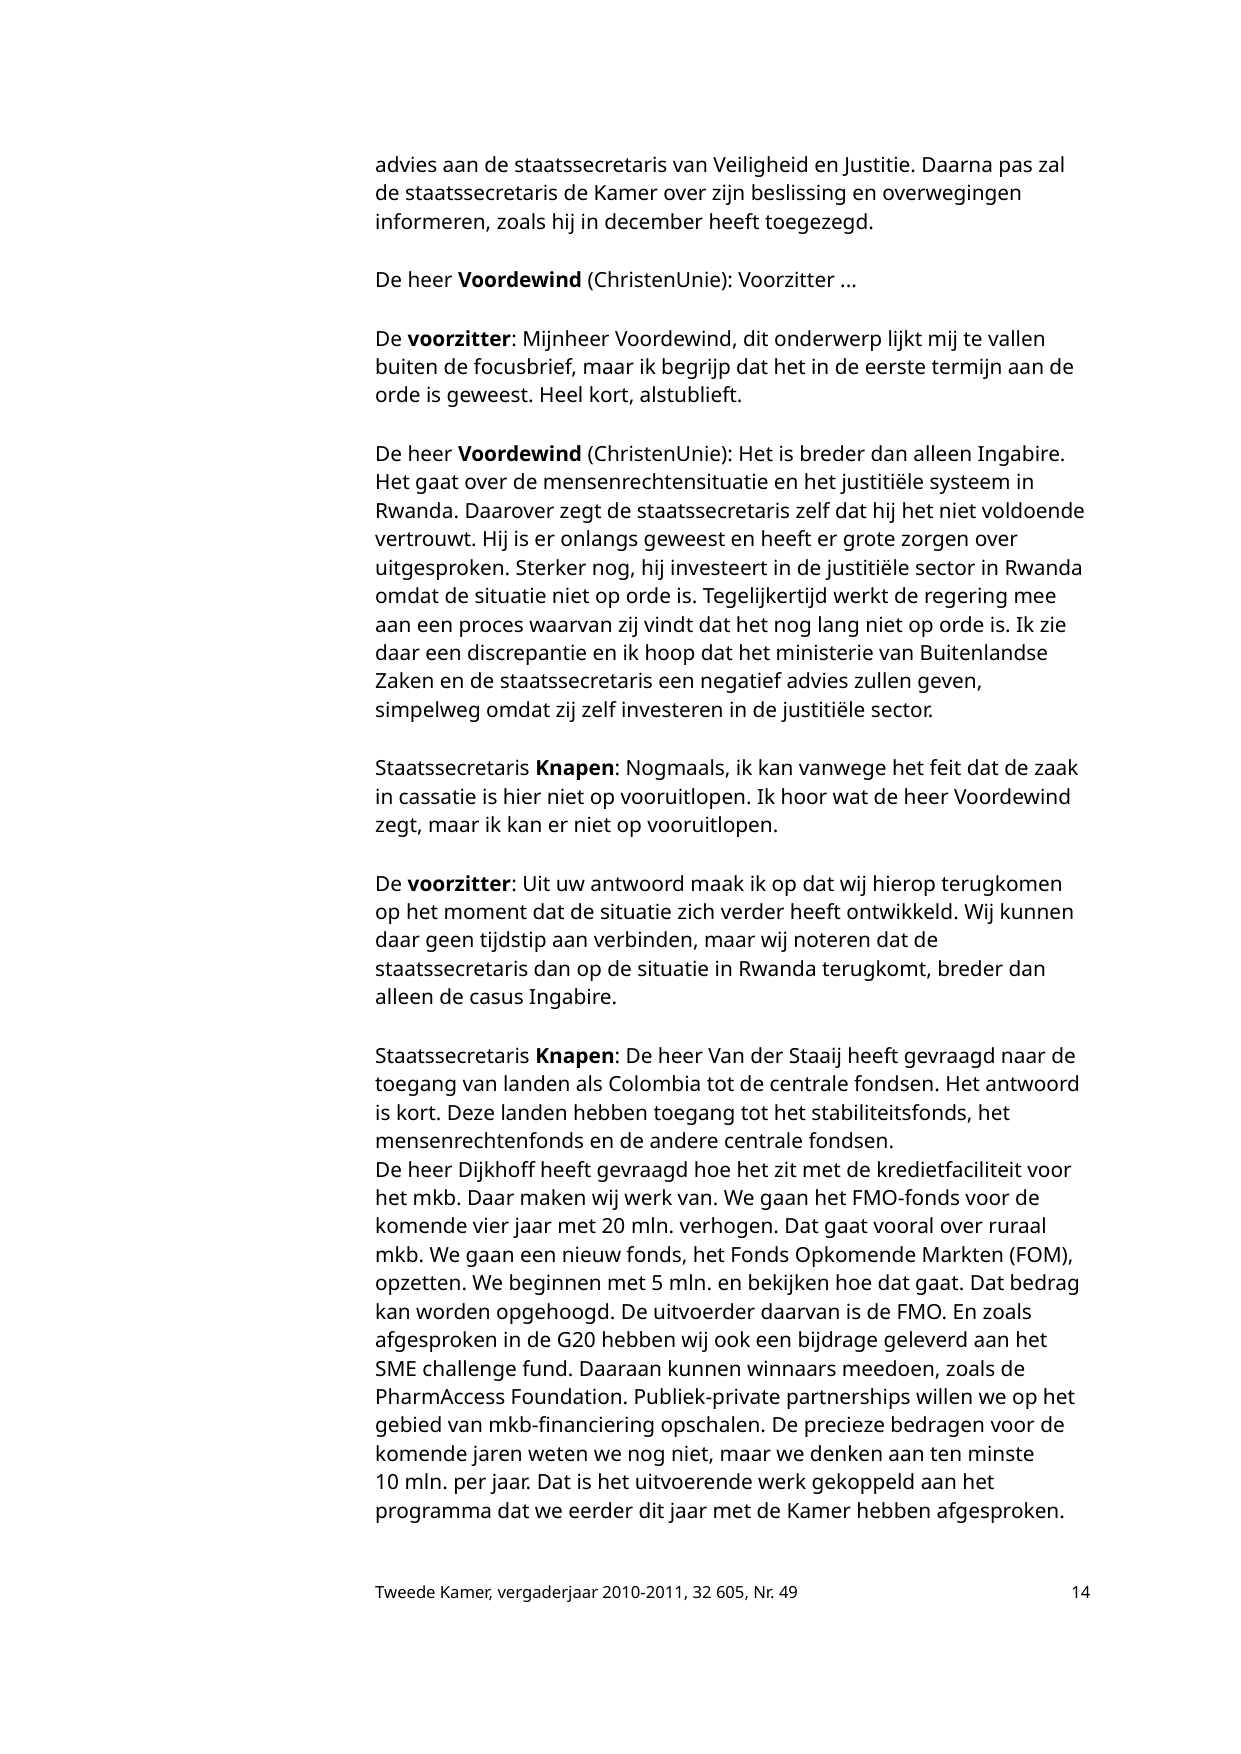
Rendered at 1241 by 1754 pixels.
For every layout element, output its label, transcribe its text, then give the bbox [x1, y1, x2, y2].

text advies aan de staatssecretaris van Veiligheid en Justitie. Daarna pas zal de staatssecretaris de Kamer over zijn beslissing en overwegingen informeren, zoals hij in december heeft toegezegd. [375, 150, 1090, 235]
text De heer Voordewind (ChristenUnie): Voorzitter ... [375, 265, 1090, 294]
text Staatssecretaris Knapen: Nogmaals, ik kan vanwege het feit dat de zaak in cassatie is hier niet op vooruitlopen. Ik hoor wat de heer Voordewind zegt, maar ik kan er niet op vooruitlopen. [375, 753, 1090, 839]
text De voorzitter: Uit uw antwoord maak ik op dat wij hierop terugkomen op het moment dat de situatie zich verder heeft ontwikkeld. Wij kunnen daar geen tijdstip aan verbinden, maar wij noteren dat de staatssecretaris dan op de situatie in Rwanda terugkomt, breder dan alleen de casus Ingabire. [375, 869, 1090, 1011]
text De heer Dijkhoff heeft gevraagd hoe het zit met de kredietfaciliteit voor het mkb. Daar maken wij werk van. We gaan het FMO-fonds voor de komende vier jaar met 20 mln. verhogen. Dat gaat vooral over ruraal mkb. We gaan een nieuw fonds, het Fonds Opkomende Markten (FOM), opzetten. We beginnen met 5 mln. en bekijken hoe dat gaat. Dat bedrag kan worden opgehoogd. De uitvoerder daarvan is de FMO. En zoals afgesproken in de G20 hebben wij ook een bijdrage geleverd aan het SME challenge fund. Daaraan kunnen winnaars meedoen, zoals de PharmAccess Foundation. Publiek-private partnerships willen we op het gebied van mkb-financiering opschalen. De precieze bedragen voor de komende jaren weten we nog niet, maar we denken aan ten minste 10 mln. per jaar. Dat is het uitvoerende werk gekoppeld aan het programma dat we eerder dit jaar met de Kamer hebben afgesproken. [375, 1155, 1090, 1524]
text Staatssecretaris Knapen: De heer Van der Staaij heeft gevraagd naar de toegang van landen als Colombia tot de centrale fondsen. Het antwoord is kort. Deze landen hebben toegang tot het stabiliteitsfonds, het mensenrechtenfonds en de andere centrale fondsen. [375, 1041, 1090, 1155]
text De voorzitter: Mijnheer Voordewind, dit onderwerp lijkt mij te vallen buiten de focusbrief, maar ik begrijp dat het in de eerste termijn aan de orde is geweest. Heel kort, alstublieft. [375, 324, 1090, 409]
text De heer Voordewind (ChristenUnie): Het is breder dan alleen Ingabire. Het gaat over de mensenrechtensituatie en het justitiële systeem in Rwanda. Daarover zegt de staatssecretaris zelf dat hij het niet voldoende vertrouwt. Hij is er onlangs geweest en heeft er grote zorgen over uitgesproken. Sterker nog, hij investeert in de justitiële sector in Rwanda omdat de situatie niet op orde is. Tegelijkertijd werkt de regering mee aan een proces waarvan zij vindt dat het nog lang niet op orde is. Ik zie daar een discrepantie en ik hoop dat het ministerie van Buitenlandse Zaken en de staatssecretaris een negatief advies zullen geven, simpelweg omdat zij zelf investeren in de justitiële sector. [375, 439, 1090, 723]
